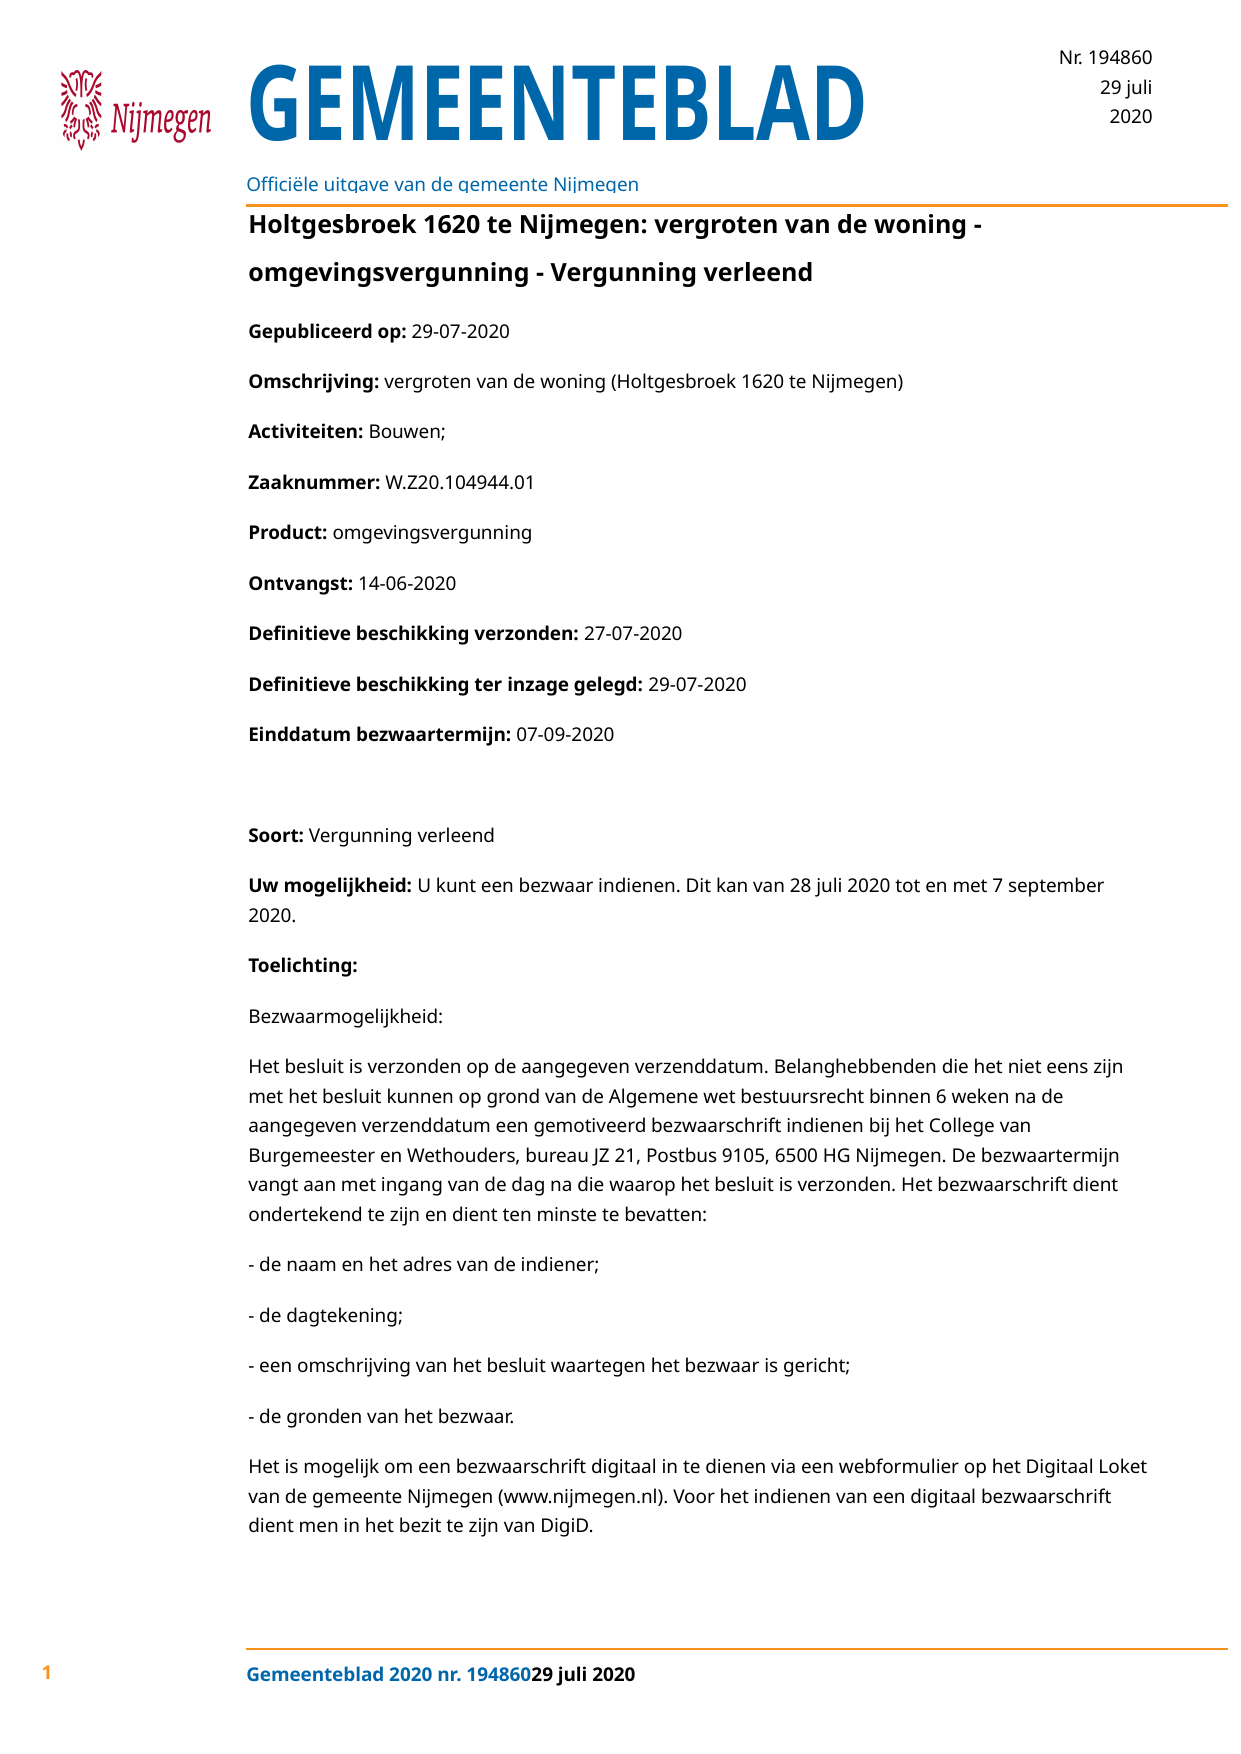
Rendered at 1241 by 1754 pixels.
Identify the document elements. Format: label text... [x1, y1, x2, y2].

text Omschrijving: vergroten van de woning (Holtgesbroek 1620 te Nijmegen) [248, 368, 1152, 394]
text Activiteiten: Bouwen; [248, 419, 1152, 444]
text Einddatum bezwaartermijn: 07-09-2020 [248, 721, 1152, 747]
text Product: omgevingsvergunning [248, 519, 1152, 545]
text Definitieve beschikking ter inzage gelegd: 29-07-2020 [248, 671, 1152, 697]
text - de dagtekening; [248, 1302, 1152, 1328]
text - een omschrijving van het besluit waartegen het bezwaar is gericht; [248, 1352, 1152, 1378]
text - de naam en het adres van de indiener; [248, 1252, 1152, 1277]
picture [41, 47, 231, 172]
text Zaaknummer: W.Z20.104944.01 [248, 469, 1152, 495]
text Het besluit is verzonden op de aangegeven verzenddatum. Belanghebbenden die het niet eens zijn met het besluit kunnen op grond van de Algemene wet bestuursrecht binnen 6 weken na de aangegeven verzenddatum een gemotiveerd bezwaarschrift indienen bij het College van Burgemeester en Wethouders, bureau JZ 21, Postbus 9105, 6500 HG Nijmegen. De bezwaartermijn vangt aan met ingang van de dag na die waarop het besluit is verzonden. Het bezwaarschrift dient ondertekend te zijn en dient ten minste te bevatten: [248, 1053, 1152, 1227]
text Soort: Vergunning verleend [248, 822, 1152, 848]
text Definitieve beschikking verzonden: 27-07-2020 [248, 620, 1152, 646]
text Ontvangst: 14-06-2020 [248, 570, 1152, 596]
text - de gronden van het bezwaar. [248, 1403, 1152, 1429]
text Uw mogelijkheid: U kunt een bezwaar indienen. Dit kan van 28 juli 2020 tot en met 7 september 2020. [248, 872, 1152, 928]
text Bezwaarmogelijkheid: [248, 1003, 1152, 1029]
text Holtgesbroek 1620 te Nijmegen: vergroten van de woning - omgevingsvergunning - Vergunning verleend [248, 207, 1152, 288]
text Het is mogelijk om een bezwaarschrift digitaal in te dienen via een webformulier op het Digitaal Loket van de gemeente Nijmegen (www.nijmegen.nl). Voor het indienen van een digitaal bezwaarschrift dient men in het bezit te zijn van DigiD. [248, 1453, 1152, 1538]
text Toelichting: [248, 952, 1152, 978]
text Gepubliceerd op: 29-07-2020 [248, 318, 1152, 344]
